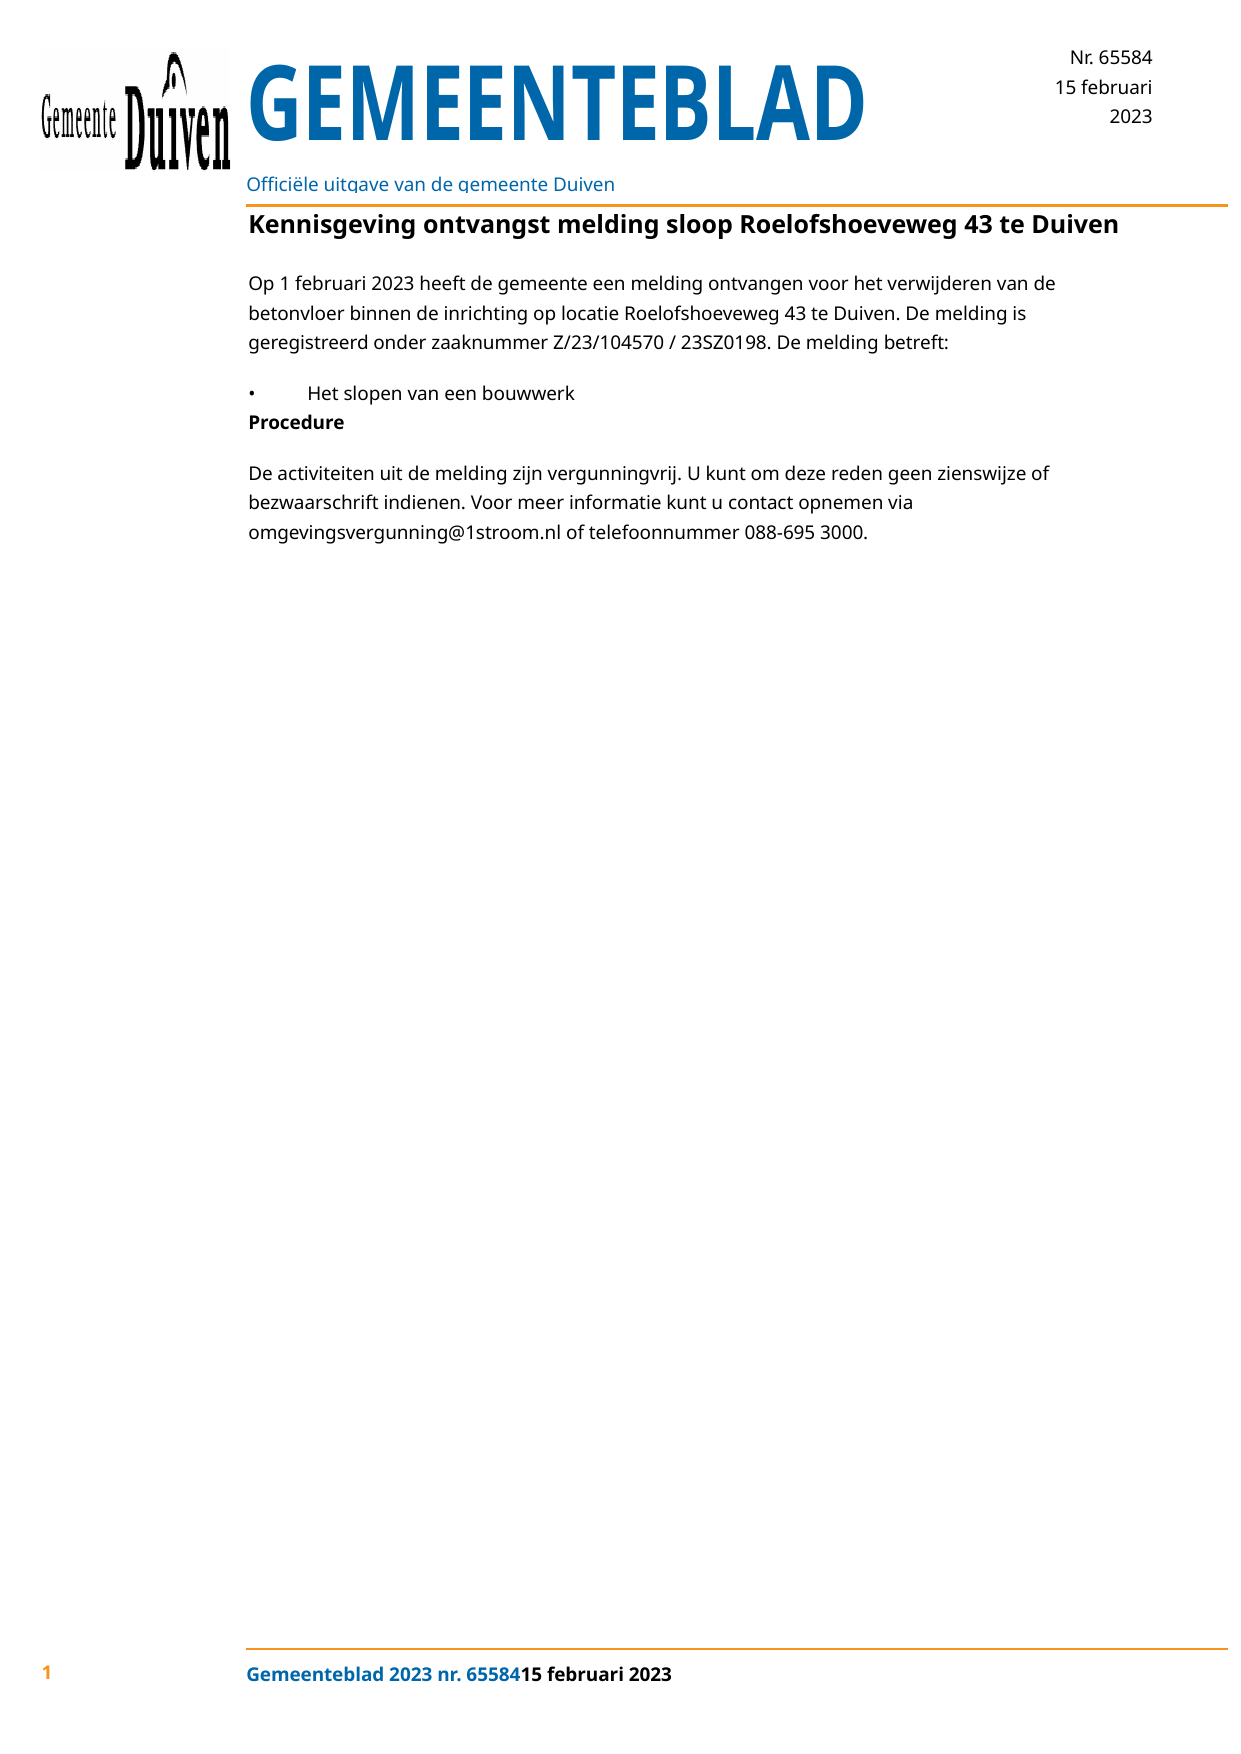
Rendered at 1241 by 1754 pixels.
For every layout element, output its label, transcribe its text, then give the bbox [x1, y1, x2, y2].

list Het slopen van een bouwwerk [248, 380, 1152, 406]
text Op 1 februari 2023 heeft de gemeente een melding ontvangen voor het verwijderen van de betonvloer binnen de inrichting op locatie Roelofshoeveweg 43 te Duiven. De melding is geregistreerd onder zaaknummer Z/23/104570 / 23SZ0198. De melding betreft: [248, 270, 1152, 355]
text Kennisgeving ontvangst melding sloop Roelofshoeveweg 43 te Duiven [248, 207, 1152, 241]
text Procedure [248, 409, 1152, 435]
text De activiteiten uit de melding zijn vergunningvrij. U kunt om deze reden geen zienswijze of bezwaarschrift indienen. Voor meer informatie kunt u contact opnemen via omgevingsvergunning@1stroom.nl of telefoonnummer 088-695 3000. [248, 460, 1152, 545]
picture [41, 47, 231, 172]
